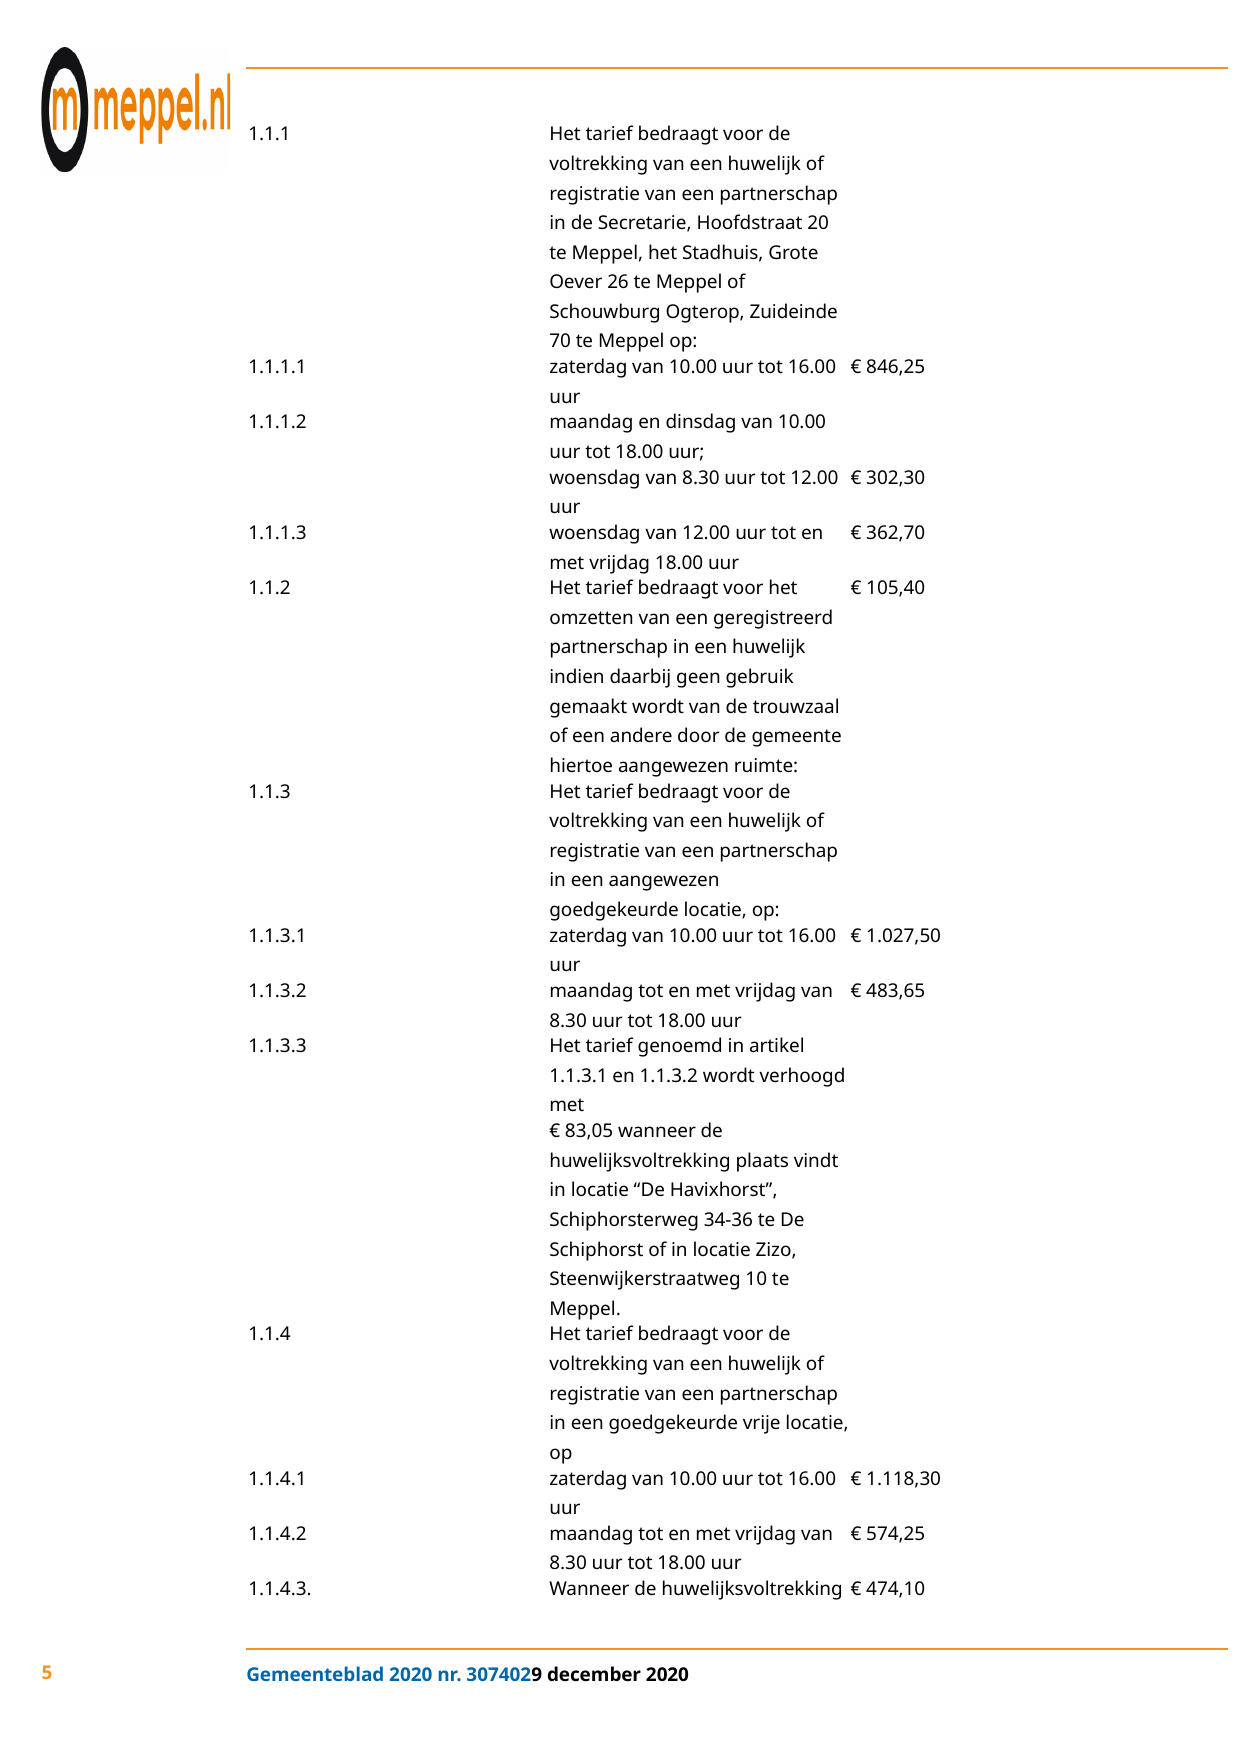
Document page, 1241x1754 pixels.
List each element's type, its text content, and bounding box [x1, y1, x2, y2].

table_cell maandag tot en met vrijdag van 8.30 uur tot 18.00 uur [549, 977, 850, 1032]
table_cell zaterdag van 10.00 uur tot 16.00 uur [549, 922, 850, 977]
table_cell 1.1.4.2 [248, 1520, 549, 1575]
table_cell 1.1.3 [248, 778, 549, 922]
table_cell 1.1.1.3 [248, 519, 549, 574]
table_cell € 483,65 [850, 977, 1152, 1032]
picture [41, 47, 231, 172]
table_cell 1.1.1 [248, 121, 549, 353]
table_cell € 1.027,50 [850, 922, 1152, 977]
table_cell [850, 1321, 1152, 1465]
table_cell woensdag van 12.00 uur tot en met vrijdag 18.00 uur [549, 519, 850, 574]
table_cell woensdag van 8.30 uur tot 12.00 uur [549, 464, 850, 519]
table_cell zaterdag van 10.00 uur tot 16.00 uur [549, 353, 850, 409]
table_cell Het tarief bedraagt voor de voltrekking van een huwelijk of registratie van een partnerschap in een aangewezen goedgekeurde locatie, op: [549, 778, 850, 922]
table_cell maandag en dinsdag van 10.00 uur tot 18.00 uur; [549, 409, 850, 464]
table_cell € 574,25 [850, 1520, 1152, 1575]
table_cell 1.1.2 [248, 575, 549, 778]
table_cell [248, 95, 549, 121]
table_cell € 362,70 [850, 519, 1152, 574]
table_cell € 846,25 [850, 353, 1152, 409]
table_cell Het tarief bedraagt voor het omzetten van een geregistreerd partnerschap in een huwelijk indien daarbij geen gebruik gemaakt wordt van de trouwzaal of een andere door de gemeente hiertoe aangewezen ruimte: [549, 575, 850, 778]
table_cell [549, 95, 850, 121]
table_cell € 474,10 [850, 1575, 1152, 1601]
table_cell zaterdag van 10.00 uur tot 16.00 uur [549, 1465, 850, 1520]
table_cell 1.1.3.1 [248, 922, 549, 977]
table_cell 1.1.4.3. [248, 1575, 549, 1601]
table_cell [248, 1118, 549, 1321]
table_cell 1.1.1.1 [248, 353, 549, 409]
table_cell Het tarief bedraagt voor de voltrekking van een huwelijk of registratie van een partnerschap in de Secretarie, Hoofdstraat 20 te Meppel, het Stadhuis, Grote Oever 26 te Meppel of Schouwburg Ogterop, Zuideinde 70 te Meppel op: [549, 121, 850, 353]
table_cell 1.1.4.1 [248, 1465, 549, 1520]
table_cell 1.1.3.2 [248, 977, 549, 1032]
table_cell [850, 1033, 1152, 1117]
table_cell [850, 95, 1152, 121]
table_cell € 105,40 [850, 575, 1152, 778]
table_cell Het tarief genoemd in artikel 1.1.3.1 en 1.1.3.2 wordt verhoogd met [549, 1033, 850, 1117]
table_cell maandag tot en met vrijdag van 8.30 uur tot 18.00 uur [549, 1520, 850, 1575]
table_cell Wanneer de huwelijksvoltrekking [549, 1575, 850, 1601]
table_cell [850, 121, 1152, 353]
table_cell 1.1.4 [248, 1321, 549, 1465]
table_cell € 83,05 wanneer de huwelijksvoltrekking plaats vindt in locatie “De Havixhorst”, Schiphorsterweg 34-36 te De Schiphorst of in locatie Zizo, Steenwijkerstraatweg 10 te Meppel. [549, 1118, 850, 1321]
table_cell [248, 464, 549, 519]
table_cell [850, 778, 1152, 922]
table_cell [850, 1118, 1152, 1321]
table_cell Het tarief bedraagt voor de voltrekking van een huwelijk of registratie van een partnerschap in een goedgekeurde vrije locatie, op [549, 1321, 850, 1465]
table_cell 1.1.1.2 [248, 409, 549, 464]
table_cell € 302,30 [850, 464, 1152, 519]
table_cell [850, 409, 1152, 464]
table_cell € 1.118,30 [850, 1465, 1152, 1520]
table_cell 1.1.3.3 [248, 1033, 549, 1117]
